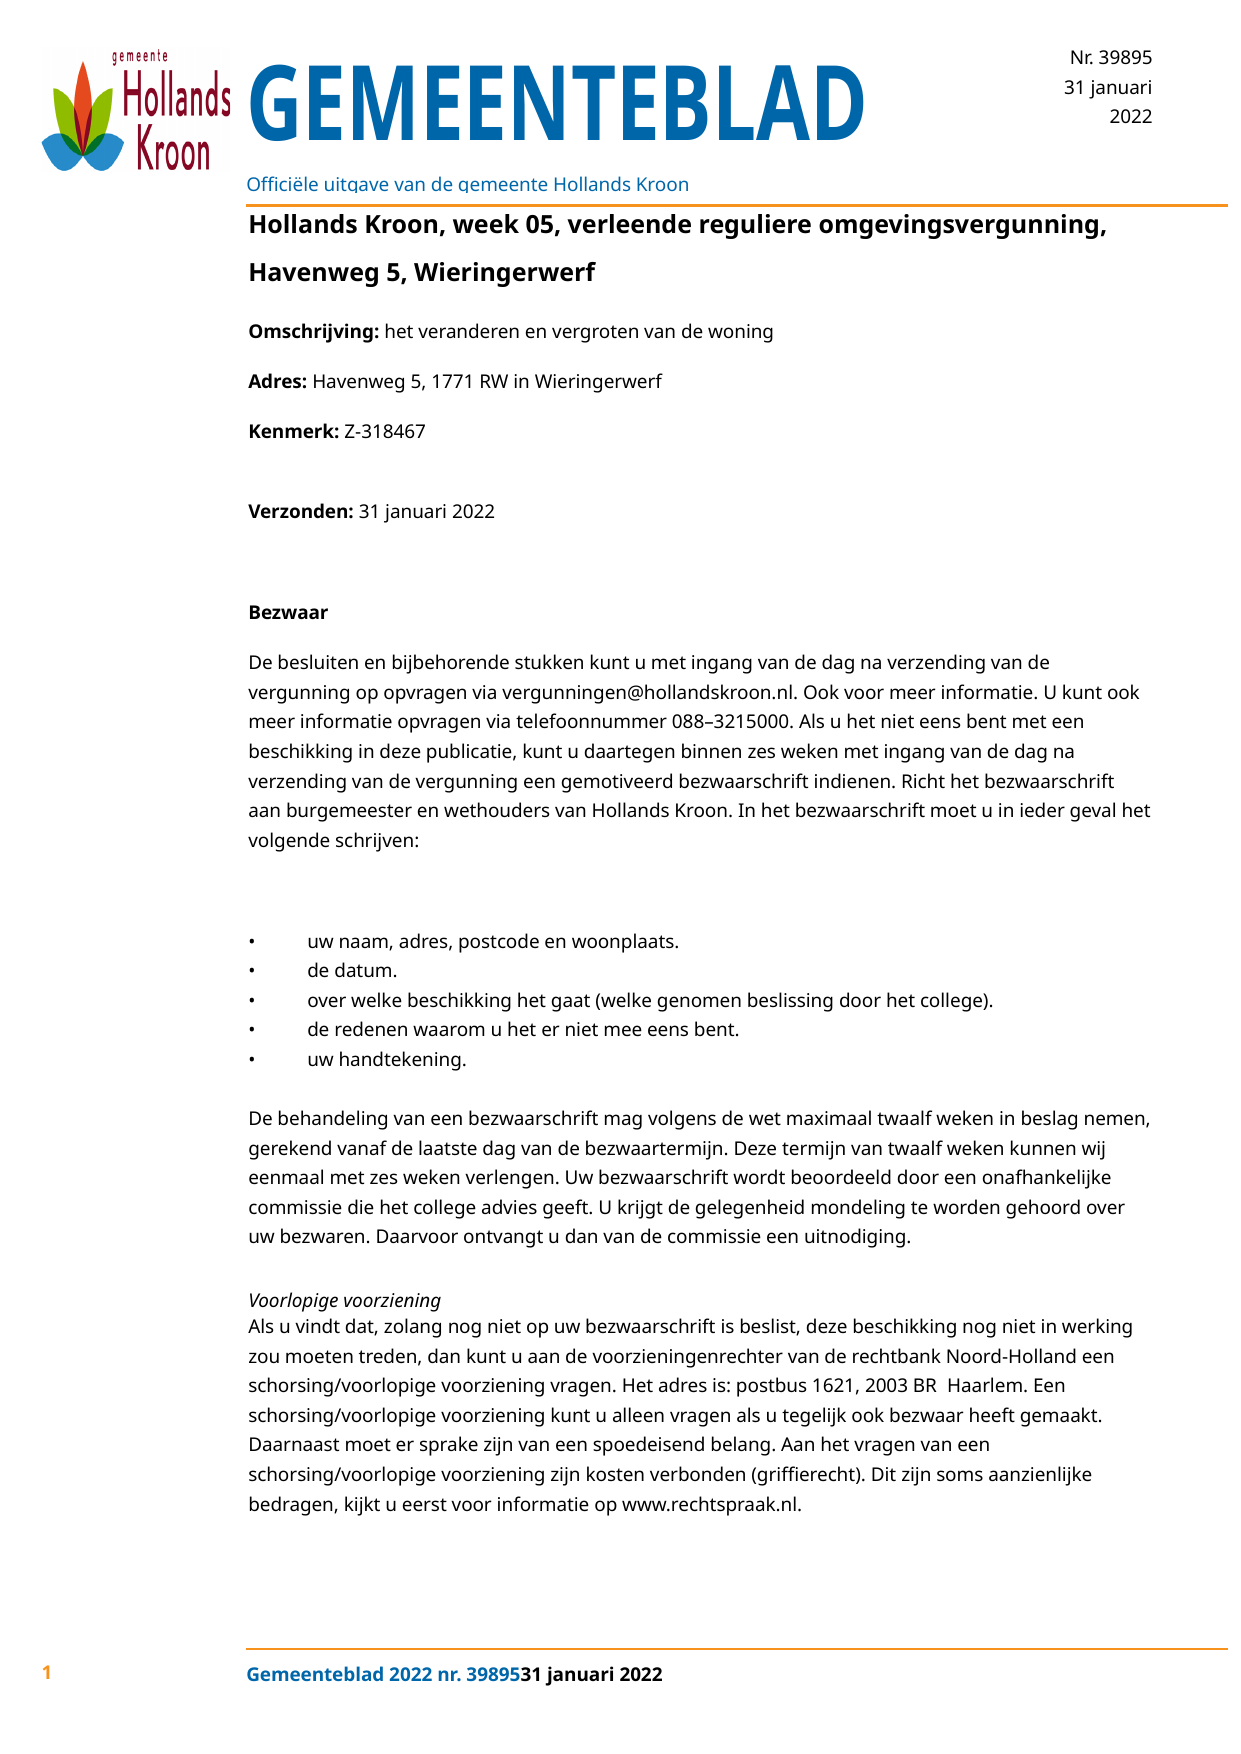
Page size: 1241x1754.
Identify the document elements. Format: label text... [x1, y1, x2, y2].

text Verzonden: 31 januari 2022 [248, 498, 1152, 524]
text Bezwaar [248, 599, 1152, 625]
text Adres: Havenweg 5, 1771 RW in Wieringerwerf [248, 368, 1152, 394]
list over welke beschikking het gaat (welke genomen beslissing door het college). [248, 987, 1152, 1013]
list de redenen waarom u het er niet mee eens bent. [248, 1017, 1152, 1042]
text De besluiten en bijbehorende stukken kunt u met ingang van de dag na verzending van de vergunning op opvragen via vergunningen@hollandskroon.nl. Ook voor meer informatie. U kunt ook meer informatie opvragen via telefoonnummer 088–3215000. Als u het niet eens bent met een beschikking in deze publicatie, kunt u daartegen binnen zes weken met ingang van de dag na verzending van de vergunning een gemotiveerd bezwaarschrift indienen. Richt het bezwaarschrift aan burgemeester en wethouders van Hollands Kroon. In het bezwaarschrift moet u in ieder geval het volgende schrijven: [248, 649, 1152, 853]
list uw naam, adres, postcode en woonplaats. [248, 928, 1152, 953]
text Kenmerk: Z-318467 [248, 419, 1152, 444]
table_header [248, 469, 700, 495]
text Hollands Kroon, week 05, verleende reguliere omgevingsvergunning, Havenweg 5, Wieringerwerf [248, 207, 1152, 288]
text Omschrijving: het veranderen en vergroten van de woning [248, 318, 1152, 344]
text Voorlopige voorziening [248, 1288, 1152, 1313]
text Als u vindt dat, zolang nog niet op uw bezwaarschrift is beslist, deze beschikking nog niet in werking zou moeten treden, dan kunt u aan de voorzieningenrechter van de rechtbank Noord-Holland een schorsing/voorlopige voorziening vragen. Het adres is: postbus 1621, 2003 BR Haarlem. Een schorsing/voorlopige voorziening kunt u alleen vragen als u tegelijk ook bezwaar heeft gemaakt. Daarnaast moet er sprake zijn van een spoedeisend belang. Aan het vragen van een schorsing/voorlopige voorziening zijn kosten verbonden (griffierecht). Dit zijn soms aanzienlijke bedragen, kijkt u eerst voor informatie op www.rechtspraak.nl. [248, 1313, 1152, 1517]
list uw handtekening. [248, 1046, 1152, 1072]
table_header [700, 469, 1152, 495]
text De behandeling van een bezwaarschrift mag volgens de wet maximaal twaalf weken in beslag nemen, gerekend vanaf de laatste dag van de bezwaartermijn. Deze termijn van twaalf weken kunnen wij eenmaal met zes weken verlengen. Uw bezwaarschrift wordt beoordeeld door een onafhankelijke commissie die het college advies geeft. U krijgt de gelegenheid mondeling te worden gehoord over uw bezwaren. Daarvoor ontvangt u dan van de commissie een uitnodiging. [248, 1105, 1152, 1249]
list de datum. [248, 957, 1152, 983]
picture [41, 47, 231, 172]
